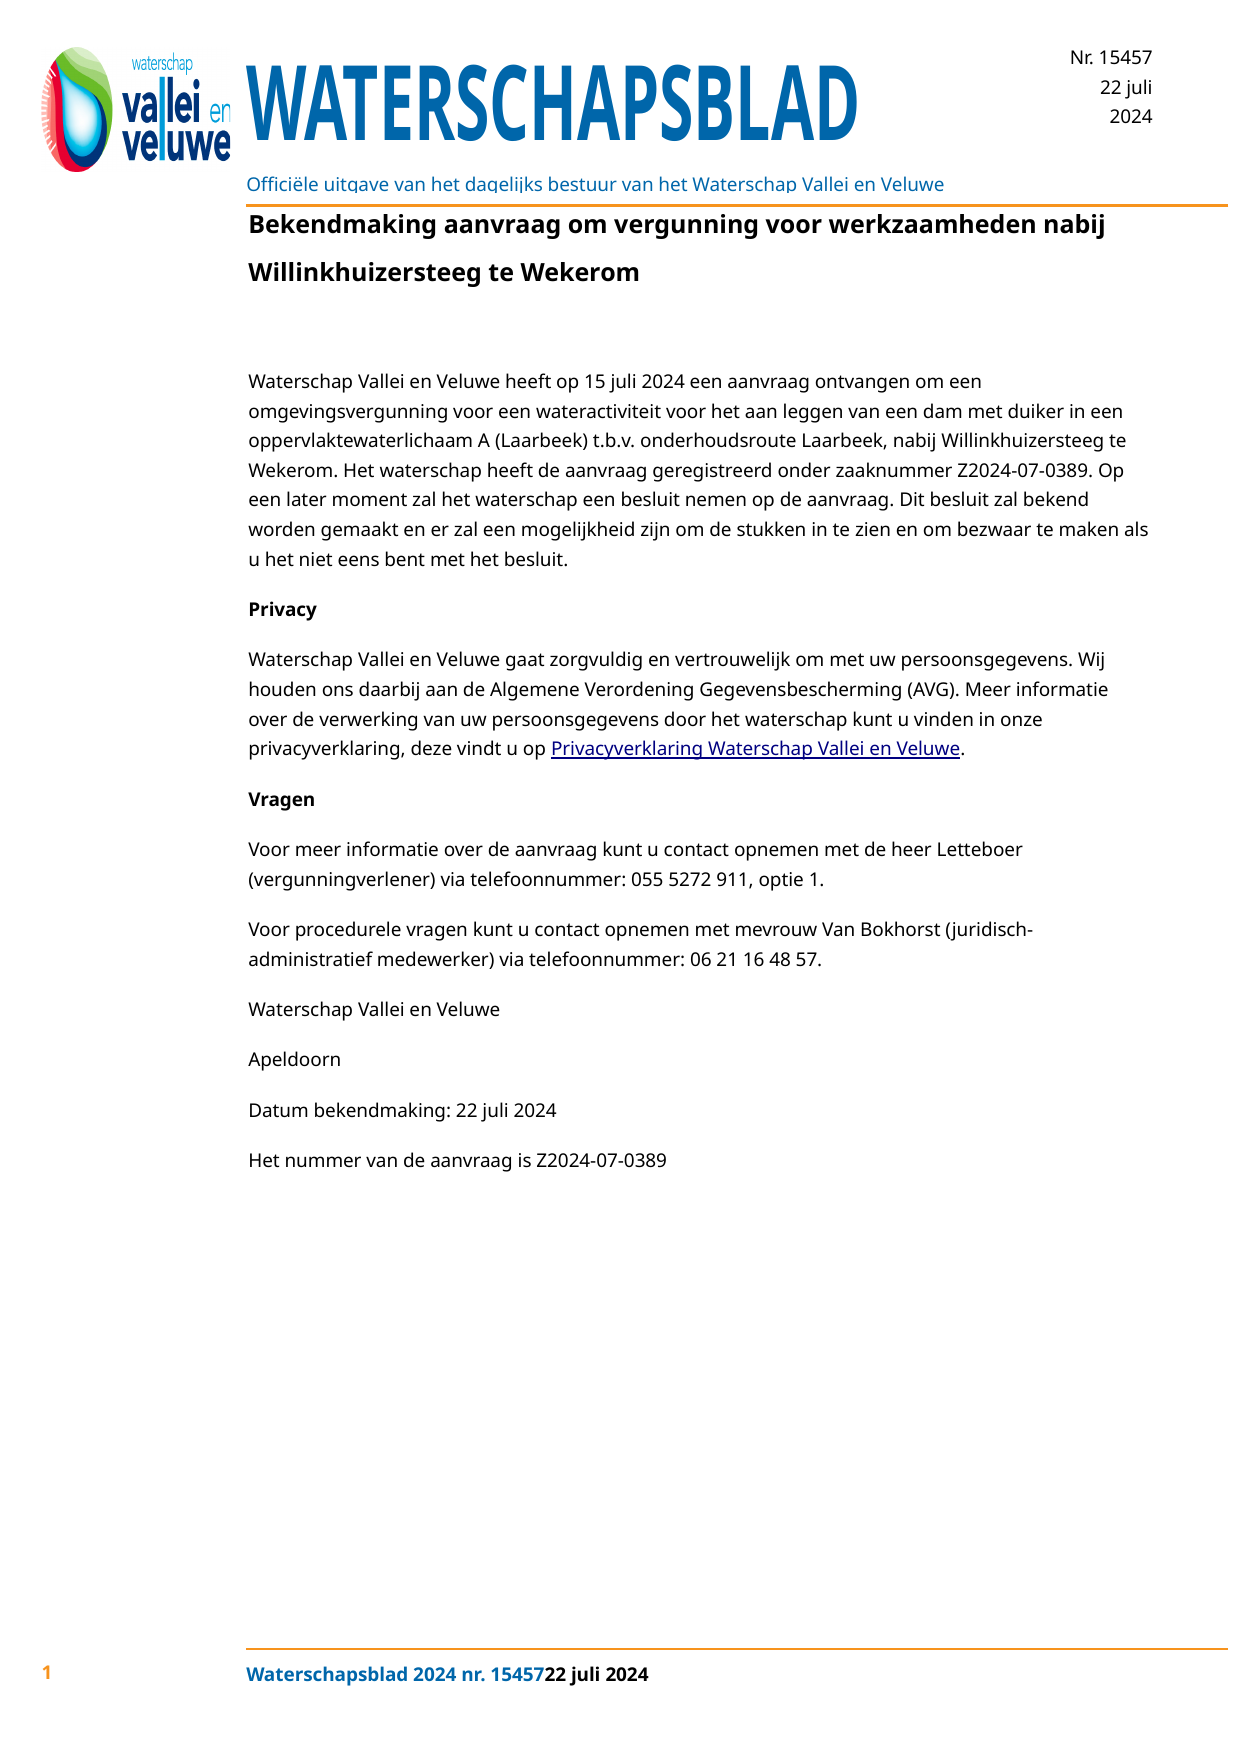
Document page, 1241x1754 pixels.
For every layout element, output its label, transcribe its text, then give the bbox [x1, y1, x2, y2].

text Waterschap Vallei en Veluwe [248, 996, 1152, 1022]
text Apeldoorn [248, 1047, 1152, 1072]
picture [41, 47, 231, 172]
text Bekendmaking aanvraag om vergunning voor werkzaamheden nabij Willinkhuizersteeg te Wekerom [248, 207, 1152, 288]
text Privacy [248, 596, 1152, 622]
text Datum bekendmaking: 22 juli 2024 [248, 1097, 1152, 1123]
text Het nummer van de aanvraag is Z2024-07-0389 [248, 1147, 1152, 1173]
text Waterschap Vallei en Veluwe heeft op 15 juli 2024 een aanvraag ontvangen om een omgevingsvergunning voor een wateractiviteit voor het aan leggen van een dam met duiker in een oppervlaktewaterlichaam A (Laarbeek) t.b.v. onderhoudsroute Laarbeek, nabij Willinkhuizersteeg te Wekerom. Het waterschap heeft de aanvraag geregistreerd onder zaaknummer Z2024-07-0389. Op een later moment zal het waterschap een besluit nemen op de aanvraag. Dit besluit zal bekend worden gemaakt en er zal een mogelijkheid zijn om de stukken in te zien en om bezwaar te maken als u het niet eens bent met het besluit. [248, 368, 1152, 572]
text Voor procedurele vragen kunt u contact opnemen met mevrouw Van Bokhorst (juridisch-administratief medewerker) via telefoonnummer: 06 21 16 48 57. [248, 916, 1152, 972]
text Vragen [248, 786, 1152, 812]
text Voor meer informatie over de aanvraag kunt u contact opnemen met de heer Letteboer (vergunningverlener) via telefoonnummer: 055 5272 911, optie 1. [248, 836, 1152, 892]
text Waterschap Vallei en Veluwe gaat zorgvuldig en vertrouwelijk om met uw persoonsgegevens. Wij houden ons daarbij aan de Algemene Verordening Gegevensbescherming (AVG). Meer informatie over de verwerking van uw persoonsgegevens door het waterschap kunt u vinden in onze privacyverklaring, deze vindt u op Privacyverklaring Waterschap Vallei en Veluwe. [248, 647, 1152, 761]
